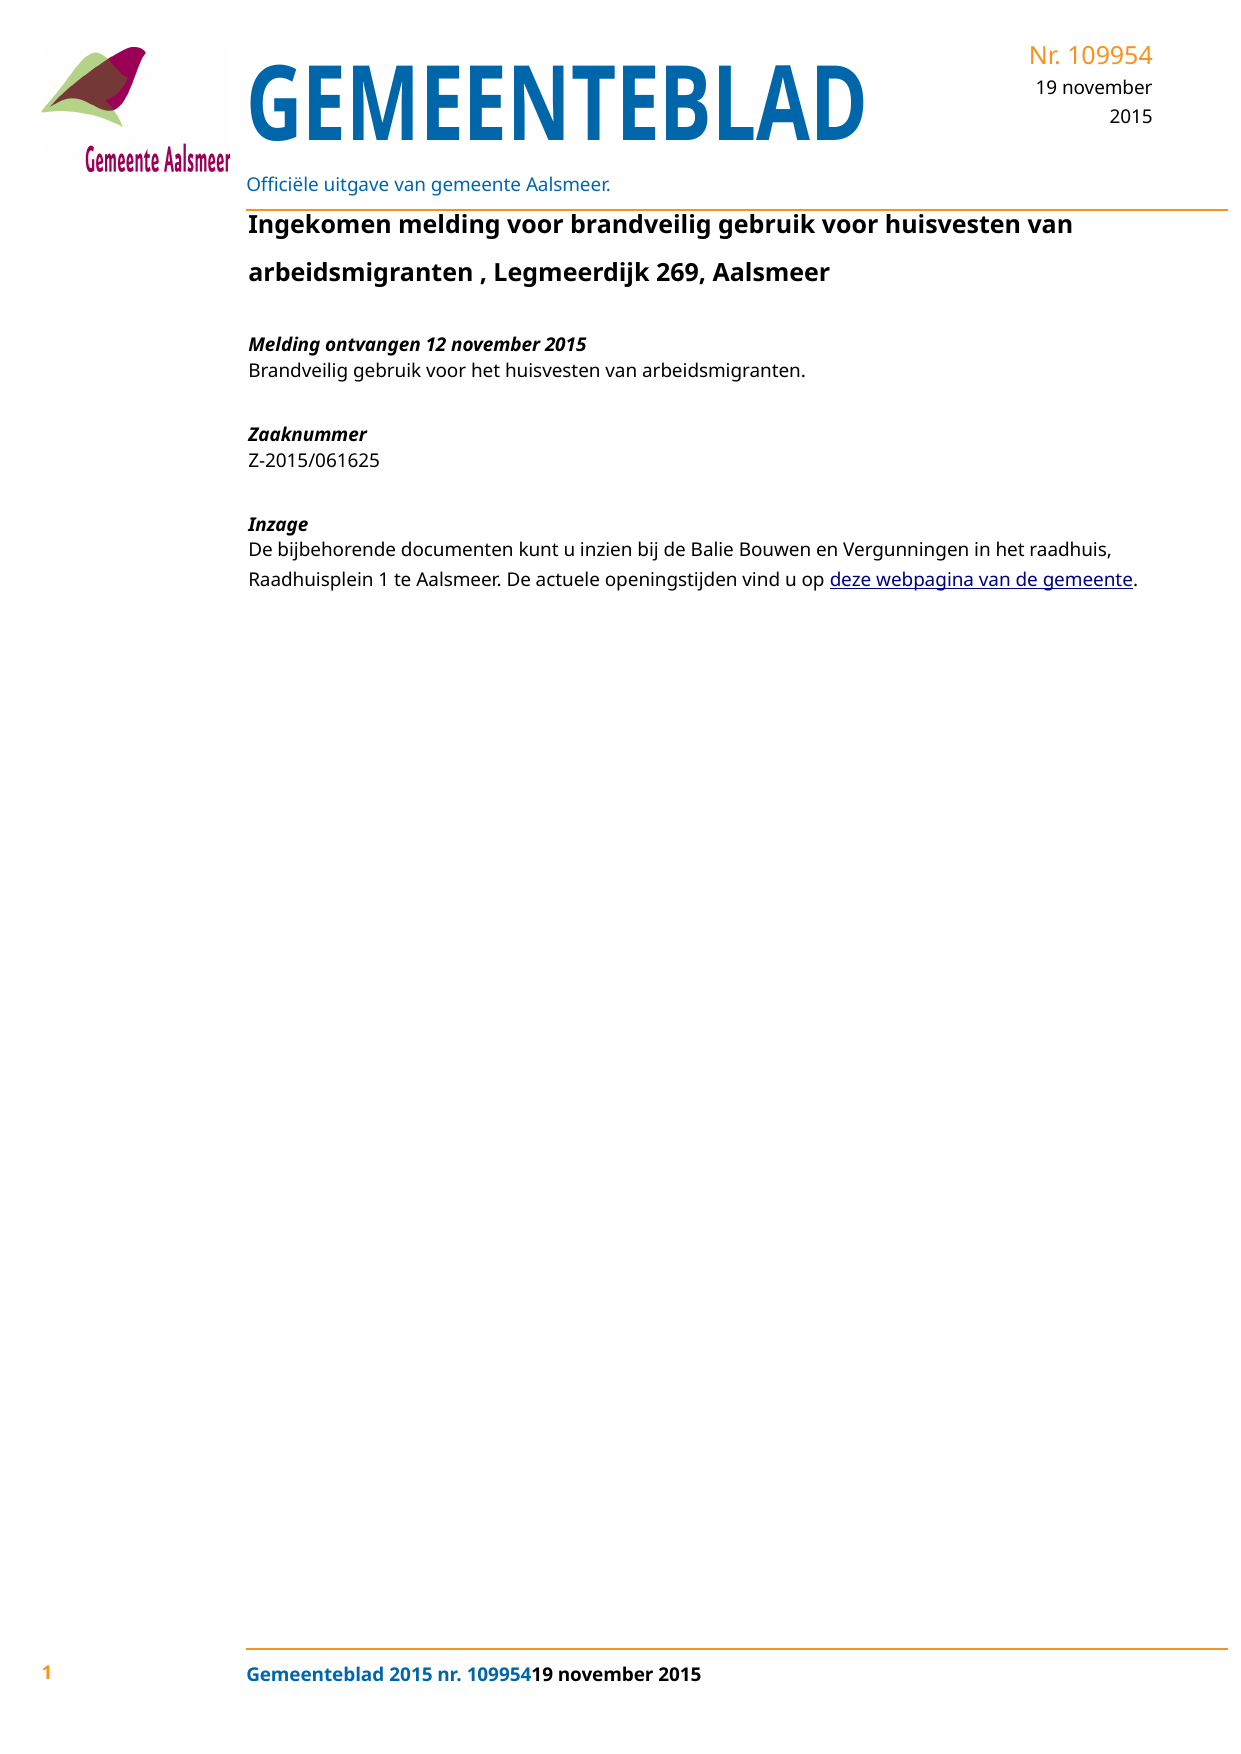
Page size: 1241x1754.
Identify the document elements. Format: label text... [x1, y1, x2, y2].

text Inzage [248, 511, 1152, 537]
text De bijbehorende documenten kunt u inzien bij de Balie Bouwen en Vergunningen in het raadhuis, Raadhuisplein 1 te Aalsmeer. De actuele openingstijden vind u op deze webpagina van de gemeente. [248, 537, 1152, 592]
picture [41, 47, 231, 172]
text Ingekomen melding voor brandveilig gebruik voor huisvesten van arbeidsmigranten , Legmeerdijk 269, Aalsmeer [248, 211, 1152, 288]
text Brandveilig gebruik voor het huisvesten van arbeidsmigranten. [248, 357, 1152, 383]
text Z-2015/061625 [248, 447, 1152, 473]
text Zaaknummer [248, 421, 1152, 447]
text Melding ontvangen 12 november 2015 [248, 331, 1152, 357]
